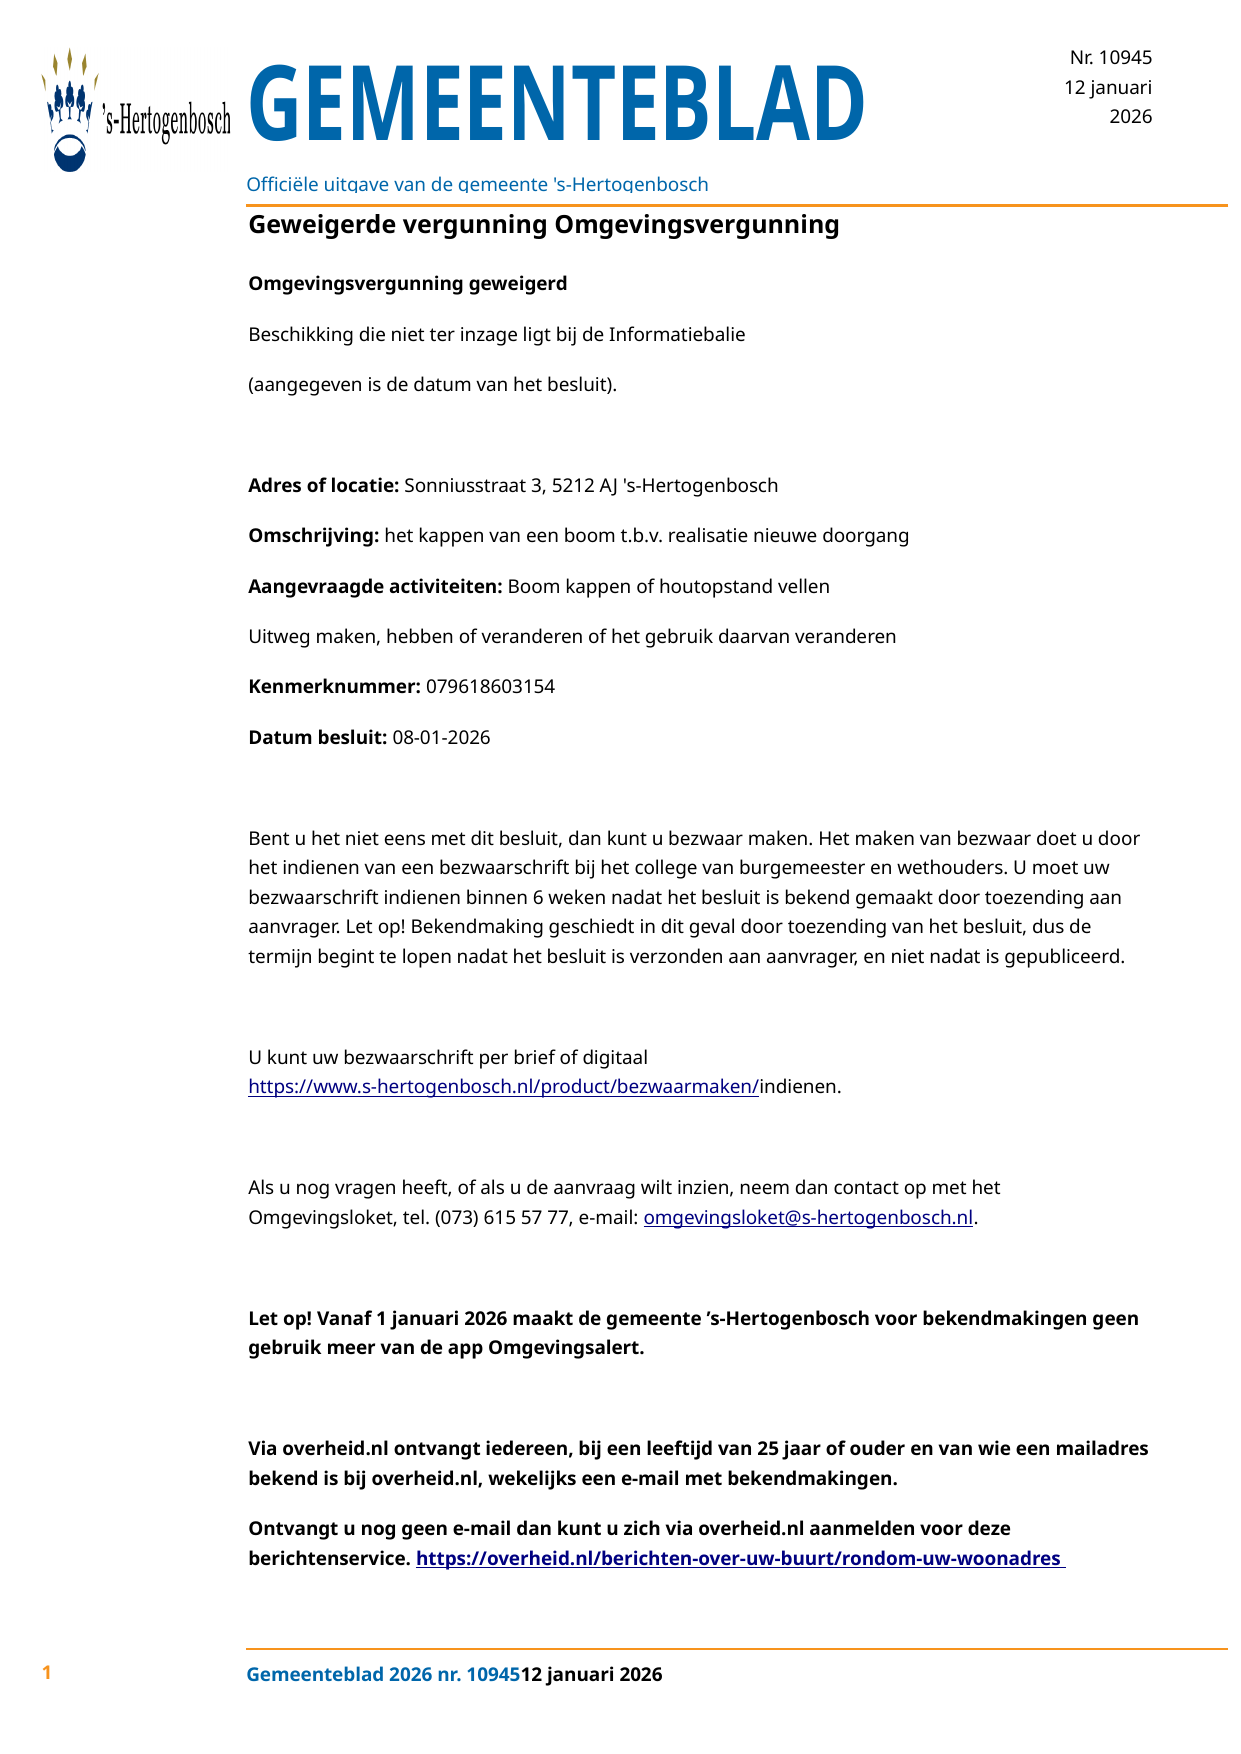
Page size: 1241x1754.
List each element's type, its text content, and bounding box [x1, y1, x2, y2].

text Omschrijving: het kappen van een boom t.b.v. realisatie nieuwe doorgang [248, 522, 1152, 548]
text Let op! Vanaf 1 januari 2026 maakt de gemeente ’s-Hertogenbosch voor bekendmakingen geen gebruik meer van de app Omgevingsalert. [248, 1305, 1152, 1360]
text Geweigerde vergunning Omgevingsvergunning [248, 207, 1152, 241]
text Als u nog vragen heeft, of als u de aanvraag wilt inzien, neem dan contact op met het Omgevingsloket, tel. (073) 615 57 77, e-mail: omgevingsloket@s-hertogenbosch.nl. [248, 1174, 1152, 1230]
text Aangevraagde activiteiten: Boom kappen of houtopstand vellen [248, 573, 1152, 598]
text Omgevingsvergunning geweigerd [248, 270, 1152, 296]
text U kunt uw bezwaarschrift per brief of digitaal https://www.s-hertogenbosch.nl/product/bezwaarmaken/indienen. [248, 1044, 1152, 1099]
text Adres of locatie: Sonniusstraat 3, 5212 AJ 's-Hertogenbosch [248, 472, 1152, 498]
picture [41, 47, 231, 172]
text Via overheid.nl ontvangt iedereen, bij een leeftijd van 25 jaar of ouder en van wie een mailadres bekend is bij overheid.nl, wekelijks een e-mail met bekendmakingen. [248, 1435, 1152, 1491]
text Beschikking die niet ter inzage ligt bij de Informatiebalie [248, 321, 1152, 346]
text Ontvangt u nog geen e-mail dan kunt u zich via overheid.nl aanmelden voor deze berichtenservice. https://overheid.nl/berichten-over-uw-buurt/rondom-uw-woonadres [248, 1515, 1152, 1571]
text Bent u het niet eens met dit besluit, dan kunt u bezwaar maken. Het maken van bezwaar doet u door het indienen van een bezwaarschrift bij het college van burgemeester en wethouders. U moet uw bezwaarschrift indienen binnen 6 weken nadat het besluit is bekend gemaakt door toezending aan aanvrager. Let op! Bekendmaking geschiedt in dit geval door toezending van het besluit, dus de termijn begint te lopen nadat het besluit is verzonden aan aanvrager, en niet nadat is gepubliceerd. [248, 825, 1152, 969]
text Uitweg maken, hebben of veranderen of het gebruik daarvan veranderen [248, 623, 1152, 649]
text (aangegeven is de datum van het besluit). [248, 371, 1152, 397]
text Datum besluit: 08-01-2026 [248, 724, 1152, 750]
text Kenmerknummer: 079618603154 [248, 674, 1152, 699]
